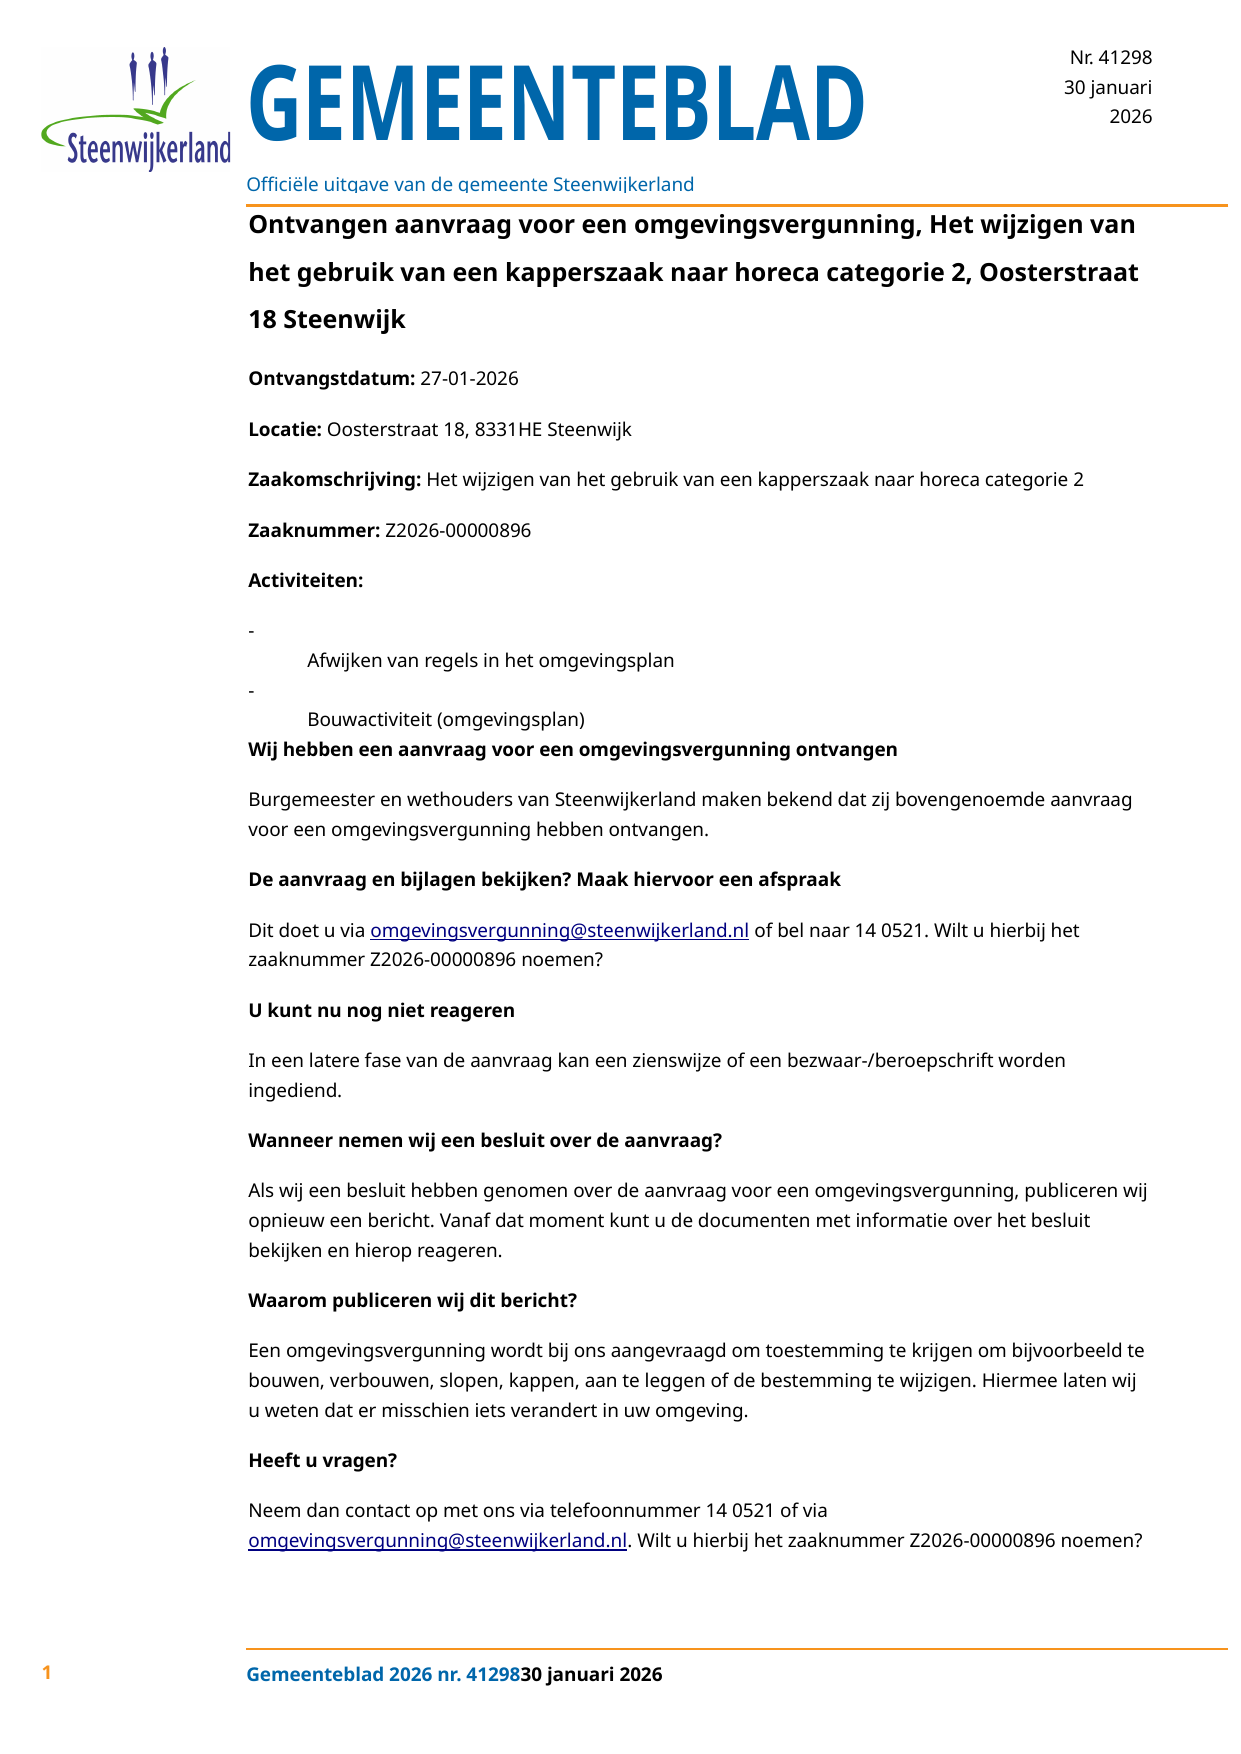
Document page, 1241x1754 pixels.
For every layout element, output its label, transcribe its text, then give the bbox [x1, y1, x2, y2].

list Afwijken van regels in het omgevingsplan [248, 647, 1152, 673]
text In een latere fase van de aanvraag kan een zienswijze of een bezwaar-/beroepschrift worden ingediend. [248, 1047, 1152, 1102]
text Een omgevingsvergunning wordt bij ons aangevraagd om toestemming te krijgen om bijvoorbeeld te bouwen, verbouwen, slopen, kappen, aan te leggen of de bestemming te wijzigen. Hiermee laten wij u weten dat er misschien iets verandert in uw omgeving. [248, 1338, 1152, 1422]
list Bouwactiviteit (omgevingsplan) [248, 706, 1152, 732]
text De aanvraag en bijlagen bekijken? Maak hiervoor een afspraak [248, 866, 1152, 892]
text Activiteiten: [248, 567, 1152, 593]
text Neem dan contact op met ons via telefoonnummer 14 0521 of via omgevingsvergunning@steenwijkerland.nl. Wilt u hierbij het zaaknummer Z2026-00000896 noemen? [248, 1498, 1152, 1553]
text Waarom publiceren wij dit bericht? [248, 1287, 1152, 1313]
text Locatie: Oosterstraat 18, 8331HE Steenwijk [248, 416, 1152, 442]
text Wanneer nemen wij een besluit over de aanvraag? [248, 1127, 1152, 1153]
text Burgemeester en wethouders van Steenwijkerland maken bekend dat zij bovengenoemde aanvraag voor een omgevingsvergunning hebben ontvangen. [248, 786, 1152, 842]
text Zaaknummer: Z2026-00000896 [248, 517, 1152, 542]
text Als wij een besluit hebben genomen over de aanvraag voor een omgevingsvergunning, publiceren wij opnieuw een bericht. Vanaf dat moment kunt u de documenten met informatie over het besluit bekijken en hierop reageren. [248, 1178, 1152, 1262]
text Dit doet u via omgevingsvergunning@steenwijkerland.nl of bel naar 14 0521. Wilt u hierbij het zaaknummer Z2026-00000896 noemen? [248, 917, 1152, 972]
picture [41, 47, 231, 172]
text Ontvangen aanvraag voor een omgevingsvergunning, Het wijzigen van het gebruik van een kapperszaak naar horeca categorie 2, Oosterstraat 18 Steenwijk [248, 207, 1152, 336]
text U kunt nu nog niet reageren [248, 997, 1152, 1022]
text Ontvangstdatum: 27-01-2026 [248, 366, 1152, 391]
text Heeft u vragen? [248, 1447, 1152, 1473]
text Wij hebben een aanvraag voor een omgevingsvergunning ontvangen [248, 736, 1152, 762]
text Zaakomschrijving: Het wijzigen van het gebruik van een kapperszaak naar horeca categorie 2 [248, 466, 1152, 492]
